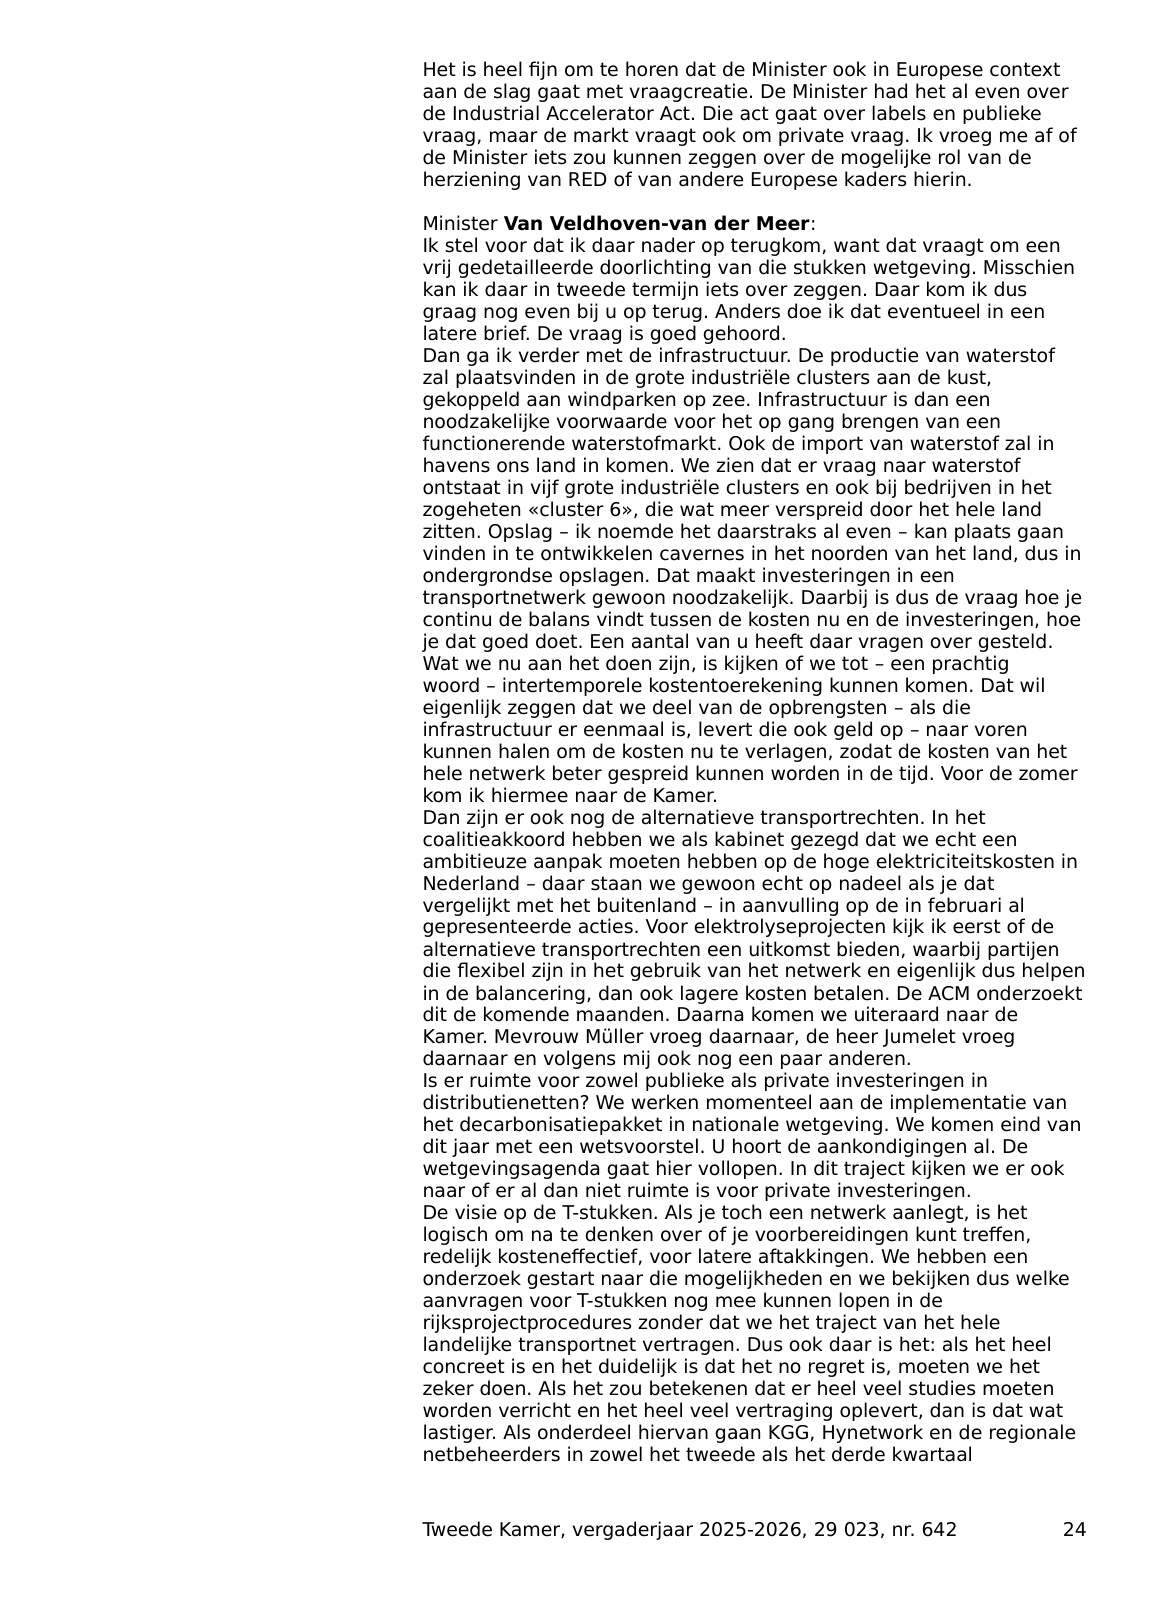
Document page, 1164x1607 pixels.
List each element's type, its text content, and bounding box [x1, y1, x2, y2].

text Ik stel voor dat ik daar nader op terugkom, want dat vraagt om een vrij gedetailleerde doorlichting van die stukken wetgeving. Misschien kan ik daar in tweede termijn iets over zeggen. Daar kom ik dus graag nog even bij u op terug. Anders doe ik dat eventueel in een latere brief. De vraag is goed gehoord. [422, 235, 1087, 345]
text Minister Van Veldhoven-van der Meer: [422, 213, 1087, 235]
text Dan ga ik verder met de infrastructuur. De productie van waterstof zal plaatsvinden in de grote industriële clusters aan de kust, gekoppeld aan windparken op zee. Infrastructuur is dan een noodzakelijke voorwaarde voor het op gang brengen van een functionerende waterstofmarkt. Ook de import van waterstof zal in havens ons land in komen. We zien dat er vraag naar waterstof ontstaat in vijf grote industriële clusters en ook bij bedrijven in het zogeheten «cluster 6», die wat meer verspreid door het hele land zitten. Opslag – ik noemde het daarstraks al even – kan plaats gaan vinden in te ontwikkelen cavernes in het noorden van het land, dus in ondergrondse opslagen. Dat maakt investeringen in een transportnetwerk gewoon noodzakelijk. Daarbij is dus de vraag hoe je continu de balans vindt tussen de kosten nu en de investeringen, hoe je dat goed doet. Een aantal van u heeft daar vragen over gesteld. Wat we nu aan het doen zijn, is kijken of we tot – een prachtig woord – intertemporele kostentoerekening kunnen komen. Dat wil eigenlijk zeggen dat we deel van de opbrengsten – als die infrastructuur er eenmaal is, levert die ook geld op – naar voren kunnen halen om de kosten nu te verlagen, zodat de kosten van het hele netwerk beter gespreid kunnen worden in de tijd. Voor de zomer kom ik hiermee naar de Kamer. [422, 345, 1087, 807]
text Is er ruimte voor zowel publieke als private investeringen in distributienetten? We werken momenteel aan de implementatie van het decarbonisatiepakket in nationale wetgeving. We komen eind van dit jaar met een wetsvoorstel. U hoort de aankondigingen al. De wetgevingsagenda gaat hier vollopen. In dit traject kijken we er ook naar of er al dan niet ruimte is voor private investeringen. [422, 1070, 1087, 1202]
text De visie op de T-stukken. Als je toch een netwerk aanlegt, is het logisch om na te denken over of je voorbereidingen kunt treffen, redelijk kosteneffectief, voor latere aftakkingen. We hebben een onderzoek gestart naar die mogelijkheden en we bekijken dus welke aanvragen voor T-stukken nog mee kunnen lopen in de rijksprojectprocedures zonder dat we het traject van het hele landelijke transportnet vertragen. Dus ook daar is het: als het heel concreet is en het duidelijk is dat het no regret is, moeten we het zeker doen. Als het zou betekenen dat er heel veel studies moeten worden verricht en het heel veel vertraging oplevert, dan is dat wat lastiger. Als onderdeel hiervan gaan KGG, Hynetwork en de regionale netbeheerders in zowel het tweede als het derde kwartaal [422, 1202, 1087, 1466]
text Het is heel fijn om te horen dat de Minister ook in Europese context aan de slag gaat met vraagcreatie. De Minister had het al even over de Industrial Accelerator Act. Die act gaat over labels en publieke vraag, maar de markt vraagt ook om private vraag. Ik vroeg me af of de Minister iets zou kunnen zeggen over de mogelijke rol van de herziening van RED of van andere Europese kaders hierin. [422, 59, 1087, 191]
text Dan zijn er ook nog de alternatieve transportrechten. In het coalitieakkoord hebben we als kabinet gezegd dat we echt een ambitieuze aanpak moeten hebben op de hoge elektriciteitskosten in Nederland – daar staan we gewoon echt op nadeel als je dat vergelijkt met het buitenland – in aanvulling op de in februari al gepresenteerde acties. Voor elektrolyseprojecten kijk ik eerst of de alternatieve transportrechten een uitkomst bieden, waarbij partijen die flexibel zijn in het gebruik van het netwerk en eigenlijk dus helpen in de balancering, dan ook lagere kosten betalen. De ACM onderzoekt dit de komende maanden. Daarna komen we uiteraard naar de Kamer. Mevrouw Müller vroeg daarnaar, de heer Jumelet vroeg daarnaar en volgens mij ook nog een paar anderen. [422, 807, 1087, 1070]
